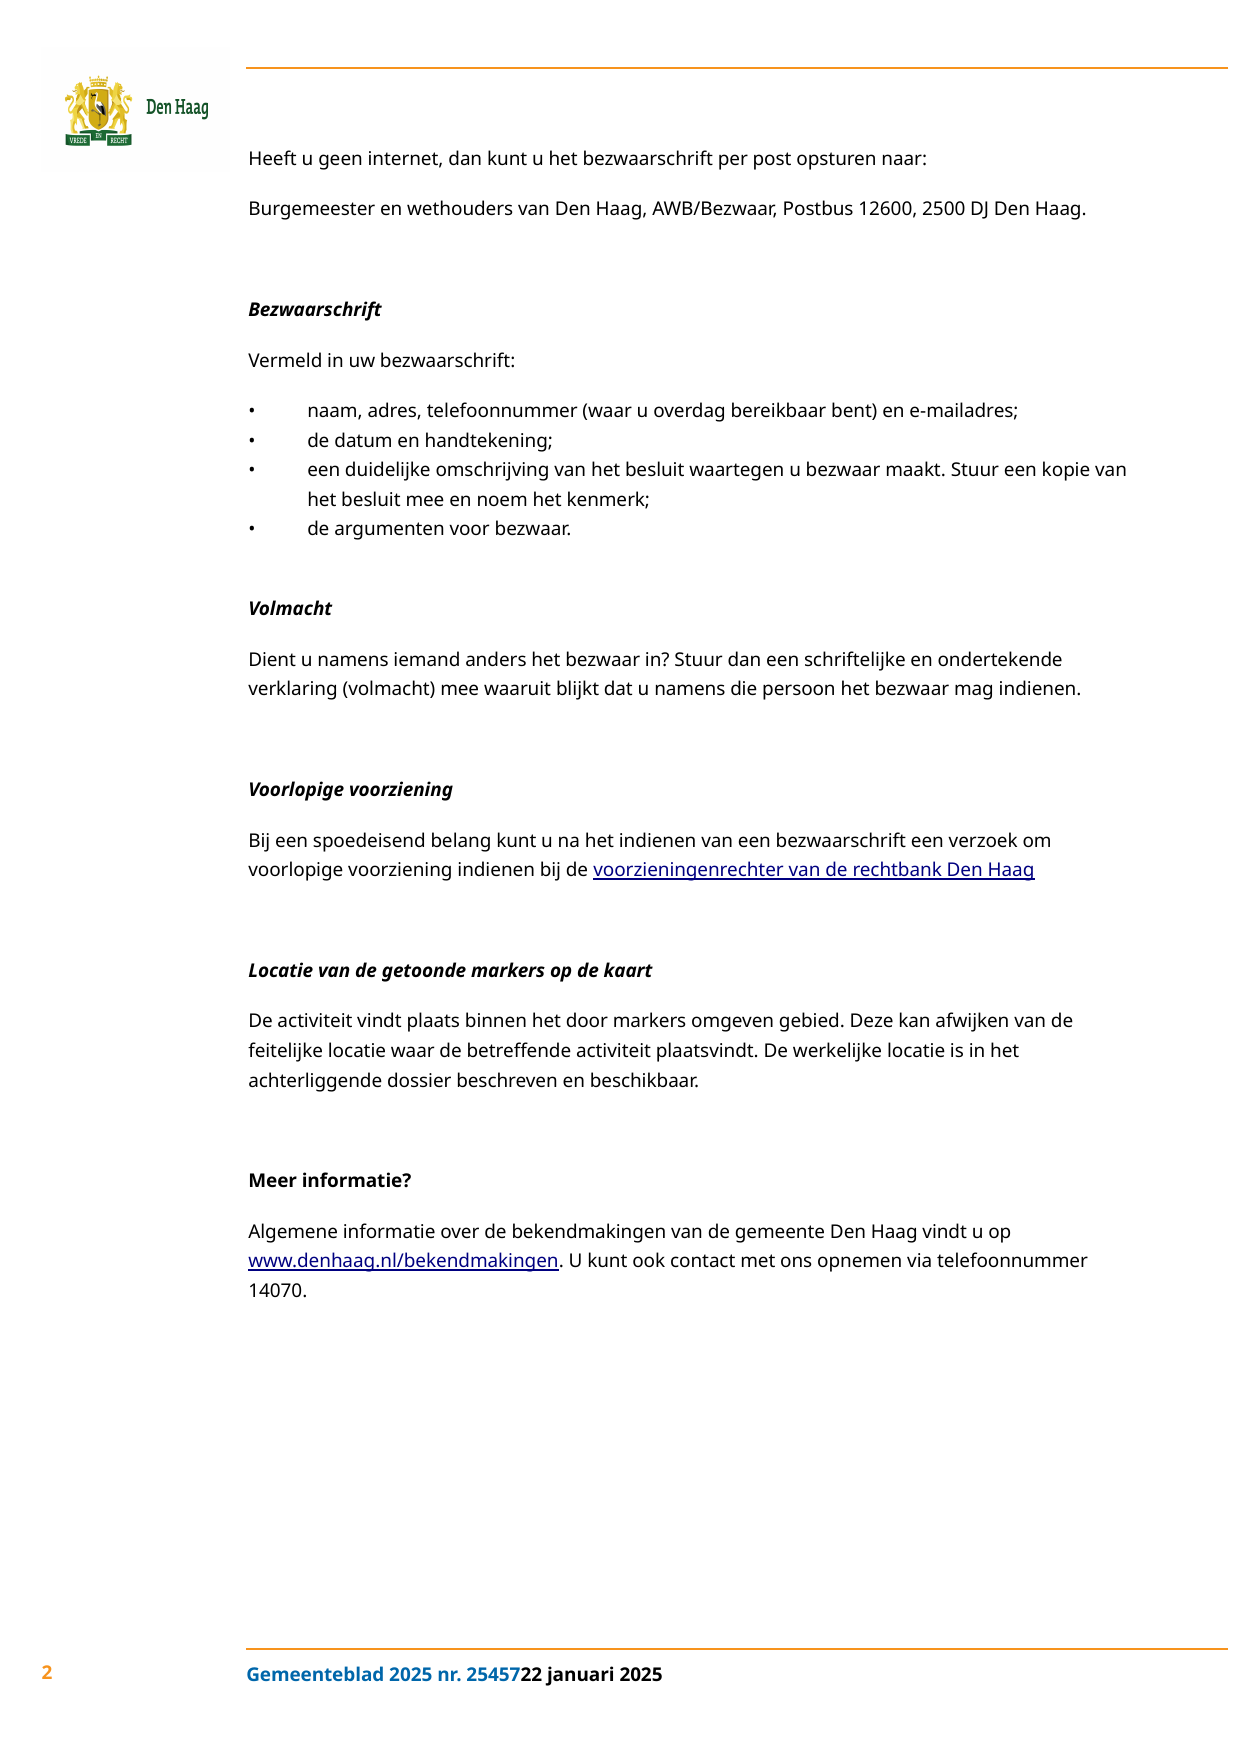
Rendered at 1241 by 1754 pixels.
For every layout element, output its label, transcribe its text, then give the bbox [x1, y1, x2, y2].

text Burgemeester en wethouders van Den Haag, AWB/Bezwaar, Postbus 12600, 2500 DJ Den Haag. [248, 196, 1152, 221]
text Dient u namens iemand anders het bezwaar in? Stuur dan een schriftelijke en ondertekende verklaring (volmacht) mee waaruit blijkt dat u namens die persoon het bezwaar mag indienen. [248, 646, 1152, 701]
picture [41, 47, 231, 172]
list naam, adres, telefoonnummer (waar u overdag bereikbaar bent) en e-mailadres; [248, 397, 1152, 423]
text Bij een spoedeisend belang kunt u na het indienen van een bezwaarschrift een verzoek om voorlopige voorziening indienen bij de voorzieningenrechter van de rechtbank Den Haag [248, 827, 1152, 882]
text De activiteit vindt plaats binnen het door markers omgeven gebied. Deze kan afwijken van de feitelijke locatie waar de betreffende activiteit plaatsvindt. De werkelijke locatie is in het achterliggende dossier beschreven en beschikbaar. [248, 1008, 1152, 1093]
text Locatie van de getoonde markers op de kaart [248, 957, 1152, 983]
text Bezwaarschrift [248, 296, 1152, 322]
text Meer informatie? [248, 1168, 1152, 1193]
text Volmacht [248, 596, 1152, 621]
text Vermeld in uw bezwaarschrift: [248, 347, 1152, 373]
text Heeft u geen internet, dan kunt u het bezwaarschrift per post opsturen naar: [248, 145, 1152, 171]
list de datum en handtekening; [248, 427, 1152, 453]
list de argumenten voor bezwaar. [248, 516, 1152, 541]
list een duidelijke omschrijving van het besluit waartegen u bezwaar maakt. Stuur een kopie van het besluit mee en noem het kenmerk; [248, 456, 1152, 512]
text Voorlopige voorziening [248, 776, 1152, 802]
text Algemene informatie over de bekendmakingen van de gemeente Den Haag vindt u op www.denhaag.nl/bekendmakingen. U kunt ook contact met ons opnemen via telefoonnummer 14070. [248, 1218, 1152, 1303]
